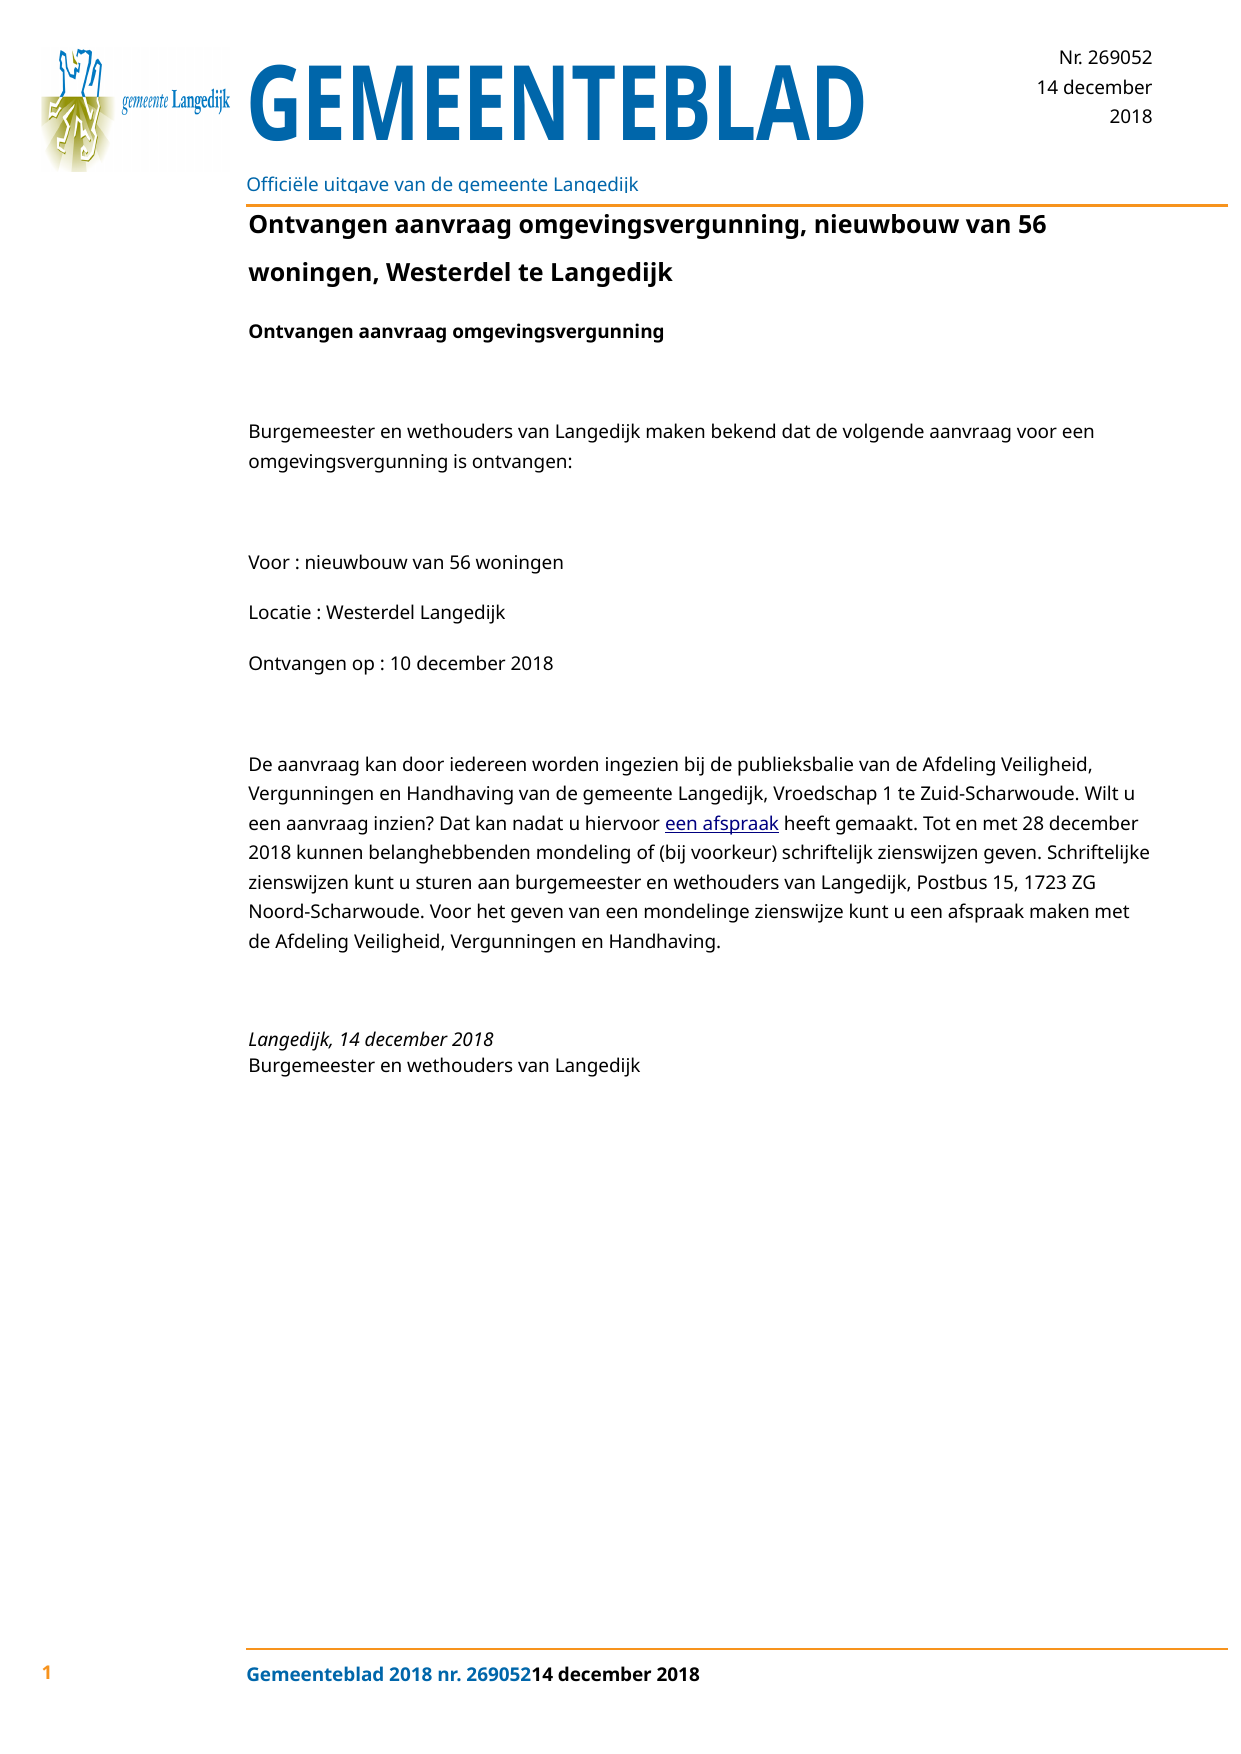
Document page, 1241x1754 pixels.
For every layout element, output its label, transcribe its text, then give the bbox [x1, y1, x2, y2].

text Ontvangen aanvraag omgevingsvergunning [248, 318, 1152, 344]
picture [41, 47, 231, 172]
text Ontvangen op : 10 december 2018 [248, 650, 1152, 676]
text Ontvangen aanvraag omgevingsvergunning, nieuwbouw van 56 woningen, Westerdel te Langedijk [248, 207, 1152, 288]
text Burgemeester en wethouders van Langedijk [248, 1052, 1152, 1078]
text Voor : nieuwbouw van 56 woningen [248, 549, 1152, 575]
text Locatie : Westerdel Langedijk [248, 599, 1152, 625]
text Langedijk, 14 december 2018 [248, 1027, 1152, 1052]
text Burgemeester en wethouders van Langedijk maken bekend dat de volgende aanvraag voor een omgevingsvergunning is ontvangen: [248, 419, 1152, 474]
text De aanvraag kan door iedereen worden ingezien bij de publieksbalie van de Afdeling Veiligheid, Vergunningen en Handhaving van de gemeente Langedijk, Vroedschap 1 te Zuid-Scharwoude. Wilt u een aanvraag inzien? Dat kan nadat u hiervoor een afspraak heeft gemaakt. Tot en met 28 december 2018 kunnen belanghebbenden mondeling of (bij voorkeur) schriftelijk zienswijzen geven. Schriftelijke zienswijzen kunt u sturen aan burgemeester en wethouders van Langedijk, Postbus 15, 1723 ZG Noord-Scharwoude. Voor het geven van een mondelinge zienswijze kunt u een afspraak maken met de Afdeling Veiligheid, Vergunningen en Handhaving. [248, 751, 1152, 954]
